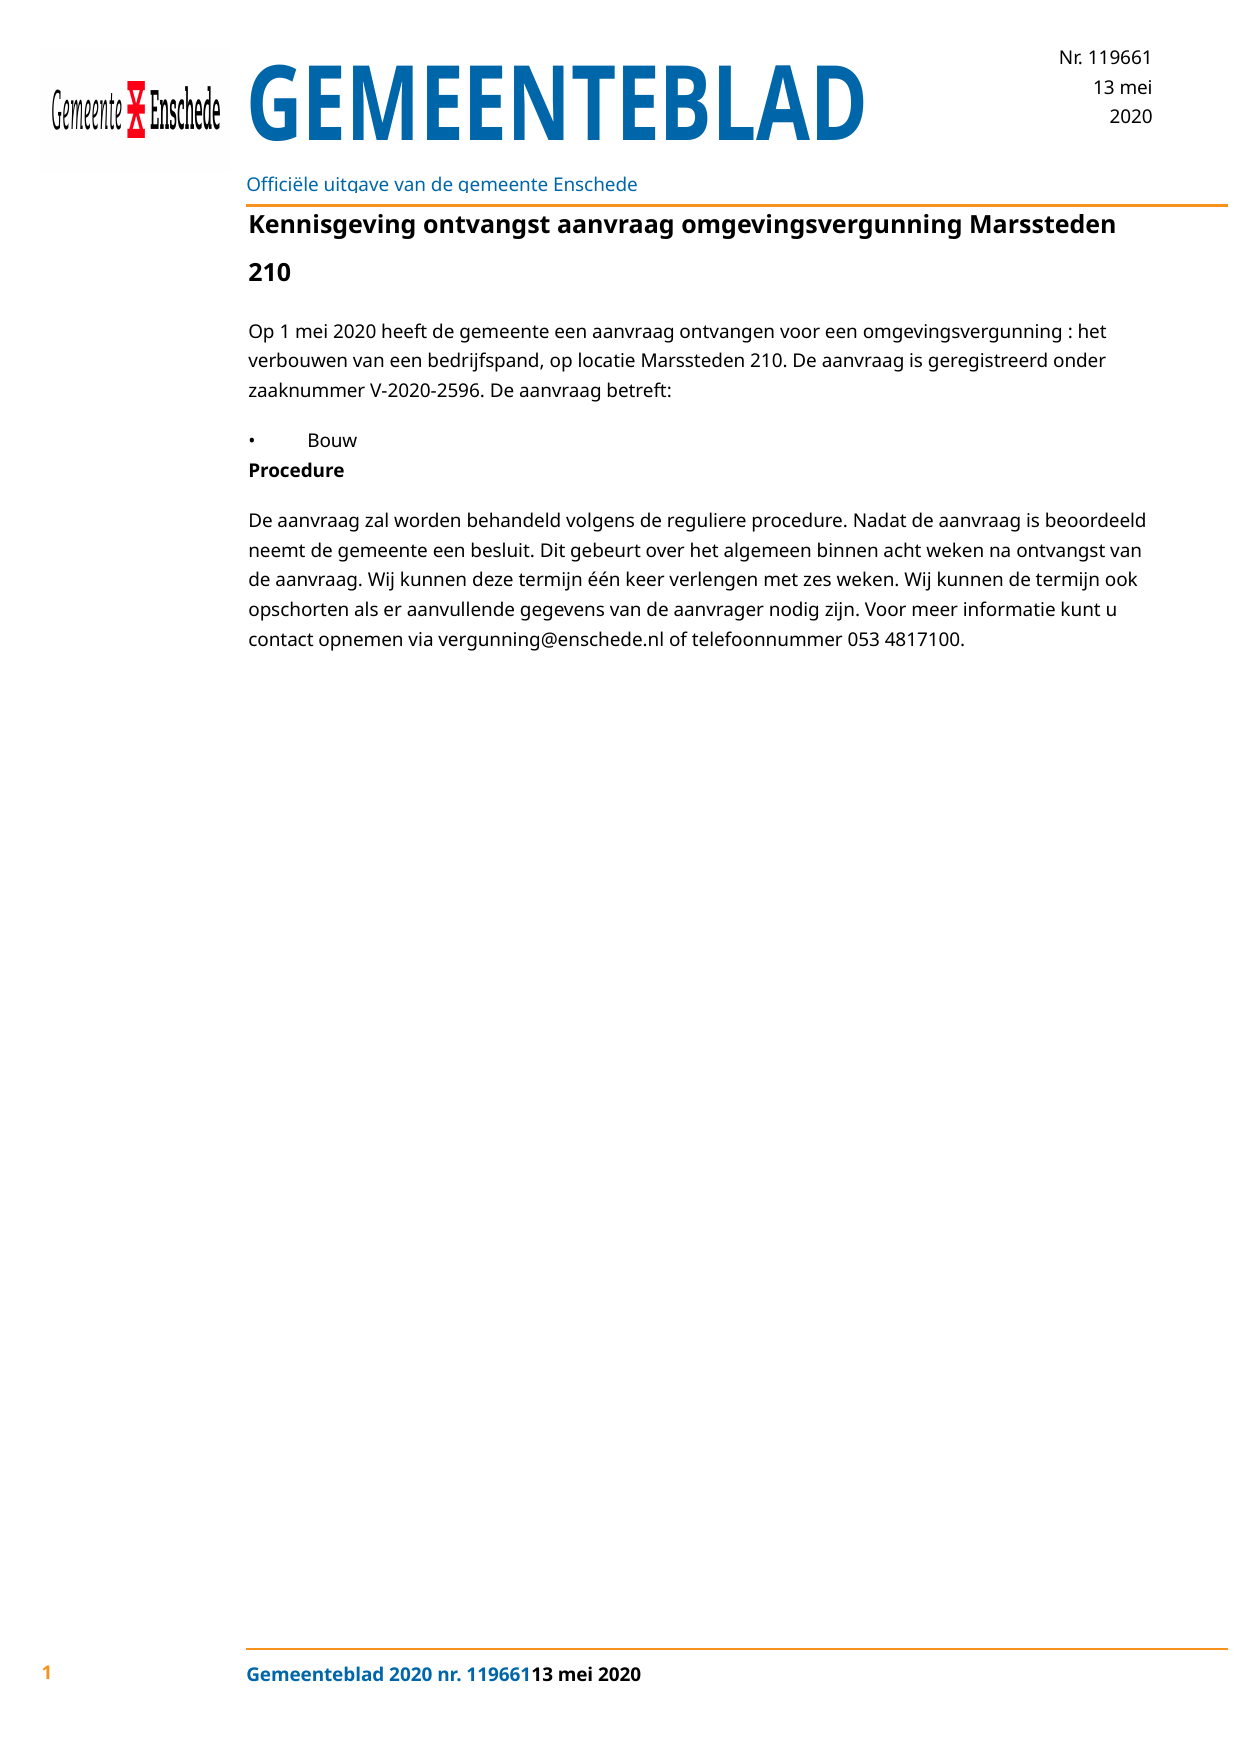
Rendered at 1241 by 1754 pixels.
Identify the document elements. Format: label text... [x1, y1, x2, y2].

text Kennisgeving ontvangst aanvraag omgevingsvergunning Marssteden 210 [248, 207, 1152, 288]
picture [41, 47, 231, 172]
text Op 1 mei 2020 heeft de gemeente een aanvraag ontvangen voor een omgevingsvergunning : het verbouwen van een bedrijfspand, op locatie Marssteden 210. De aanvraag is geregistreerd onder zaaknummer V-2020-2596. De aanvraag betreft: [248, 318, 1152, 403]
text De aanvraag zal worden behandeld volgens de reguliere procedure. Nadat de aanvraag is beoordeeld neemt de gemeente een besluit. Dit gebeurt over het algemeen binnen acht weken na ontvangst van de aanvraag. Wij kunnen deze termijn één keer verlengen met zes weken. Wij kunnen de termijn ook opschorten als er aanvullende gegevens van de aanvrager nodig zijn. Voor meer informatie kunt u contact opnemen via vergunning@enschede.nl of telefoonnummer 053 4817100. [248, 507, 1152, 652]
list Bouw [248, 427, 1152, 453]
text Procedure [248, 457, 1152, 483]
